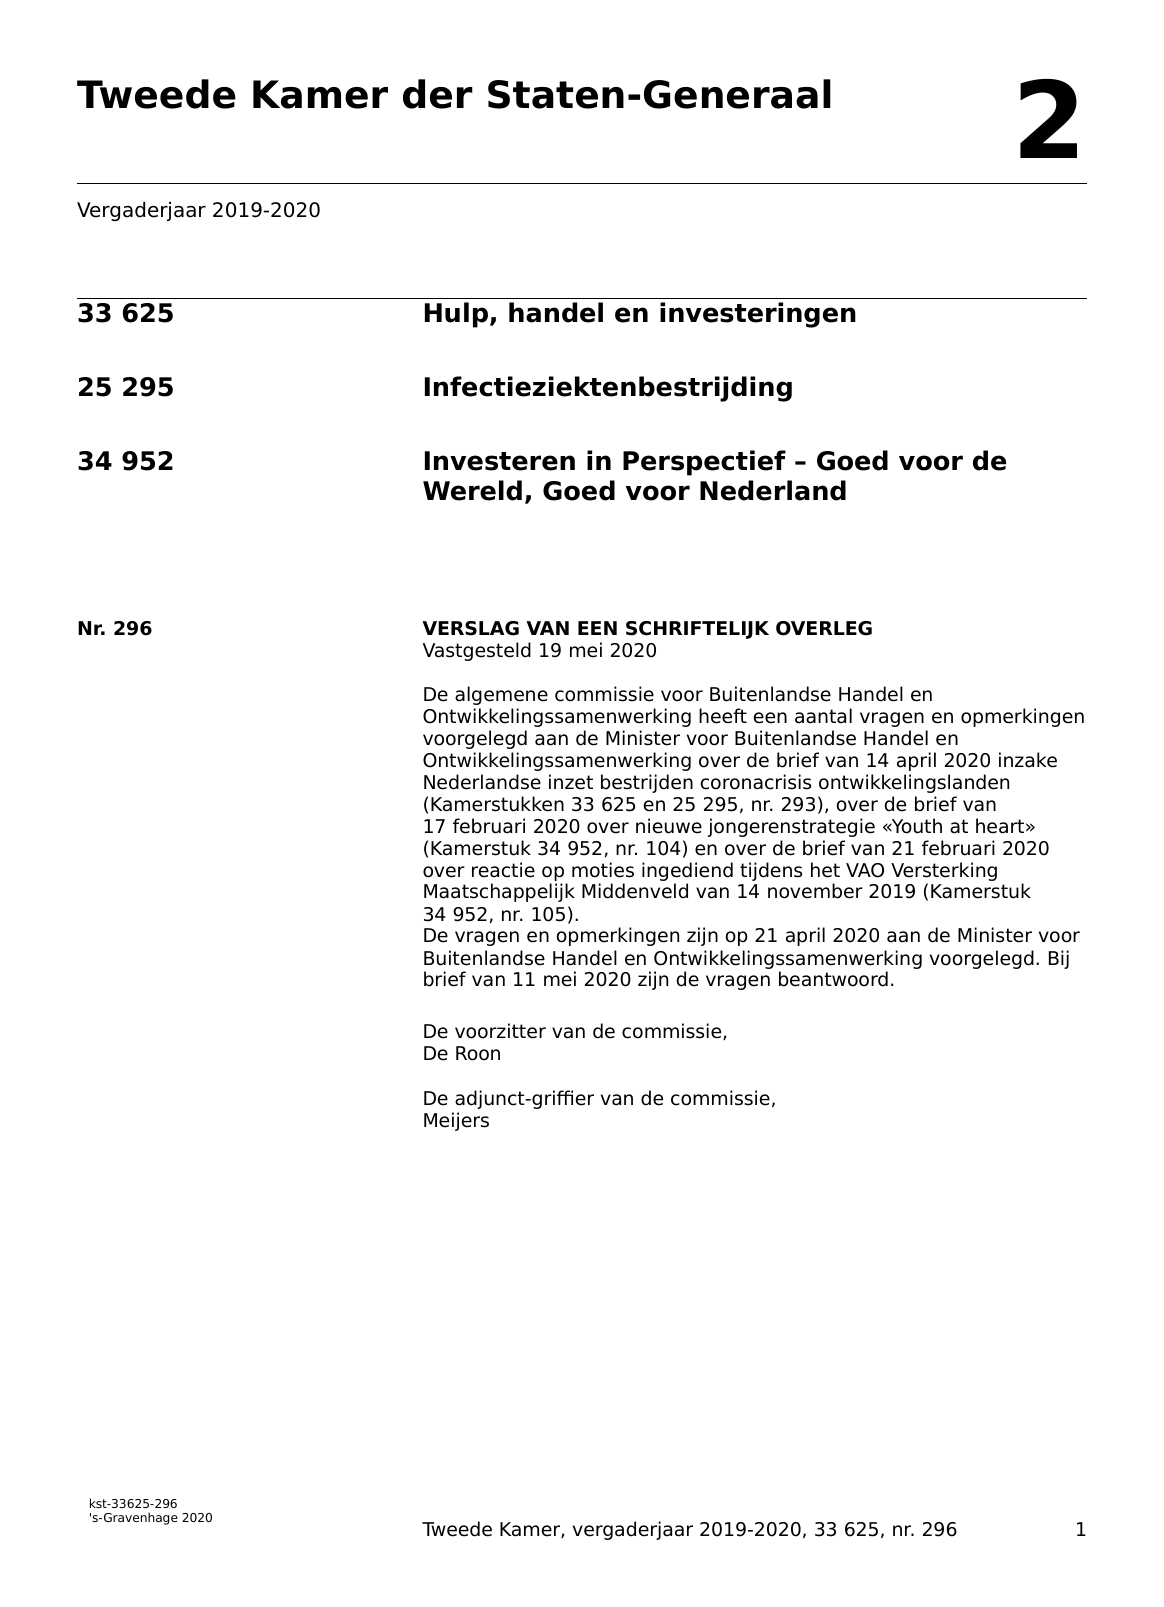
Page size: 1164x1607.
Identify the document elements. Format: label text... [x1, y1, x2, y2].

text Vastgesteld 19 mei 2020 [422, 639, 1087, 661]
subtitle 34 952 Investeren in Perspectief – Goed voor de Wereld, Goed voor Nederland [77, 447, 1087, 506]
subtitle 25 295 Infectieziektenbestrijding [77, 373, 1087, 403]
text De vragen en opmerkingen zijn op 21 april 2020 aan de Minister voor Buitenlandse Handel en Ontwikkelingssamenwerking voorgelegd. Bij brief van 11 mei 2020 zijn de vragen beantwoord. [422, 925, 1087, 991]
text De adjunct-griffier van de commissie, Meijers [422, 1087, 1087, 1131]
subtitle 33 625 Hulp, handel en investeringen [77, 299, 1087, 329]
text De algemene commissie voor Buitenlandse Handel en Ontwikkelingssamenwerking heeft een aantal vragen en opmerkingen voorgelegd aan de Minister voor Buitenlandse Handel en Ontwikkelingssamenwerking over de brief van 14 april 2020 inzake Nederlandse inzet bestrijden coronacrisis ontwikkelingslanden (Kamerstukken 33 625 en 25 295, nr. 293), over de brief van 17 februari 2020 over nieuwe jongerenstrategie «Youth at heart» (Kamerstuk 34 952, nr. 104) en over de brief van 21 februari 2020 over reactie op moties ingediend tijdens het VAO Versterking Maatschappelijk Middenveld van 14 november 2019 (Kamerstuk 34 952, nr. 105). [422, 684, 1087, 925]
table_header Tweede Kamer der Staten-Generaal [77, 59, 886, 183]
table_header 2 [886, 59, 1087, 183]
text De voorzitter van de commissie, De Roon [422, 1021, 1087, 1065]
table_cell Vergaderjaar 2019-2020 [77, 184, 1087, 298]
subtitle Nr. 296 VERSLAG VAN EEN SCHRIFTELIJK OVERLEG [77, 617, 1087, 639]
text kst-33625-296 [88, 1497, 323, 1511]
text 's-Gravenhage 2020 [88, 1511, 323, 1525]
